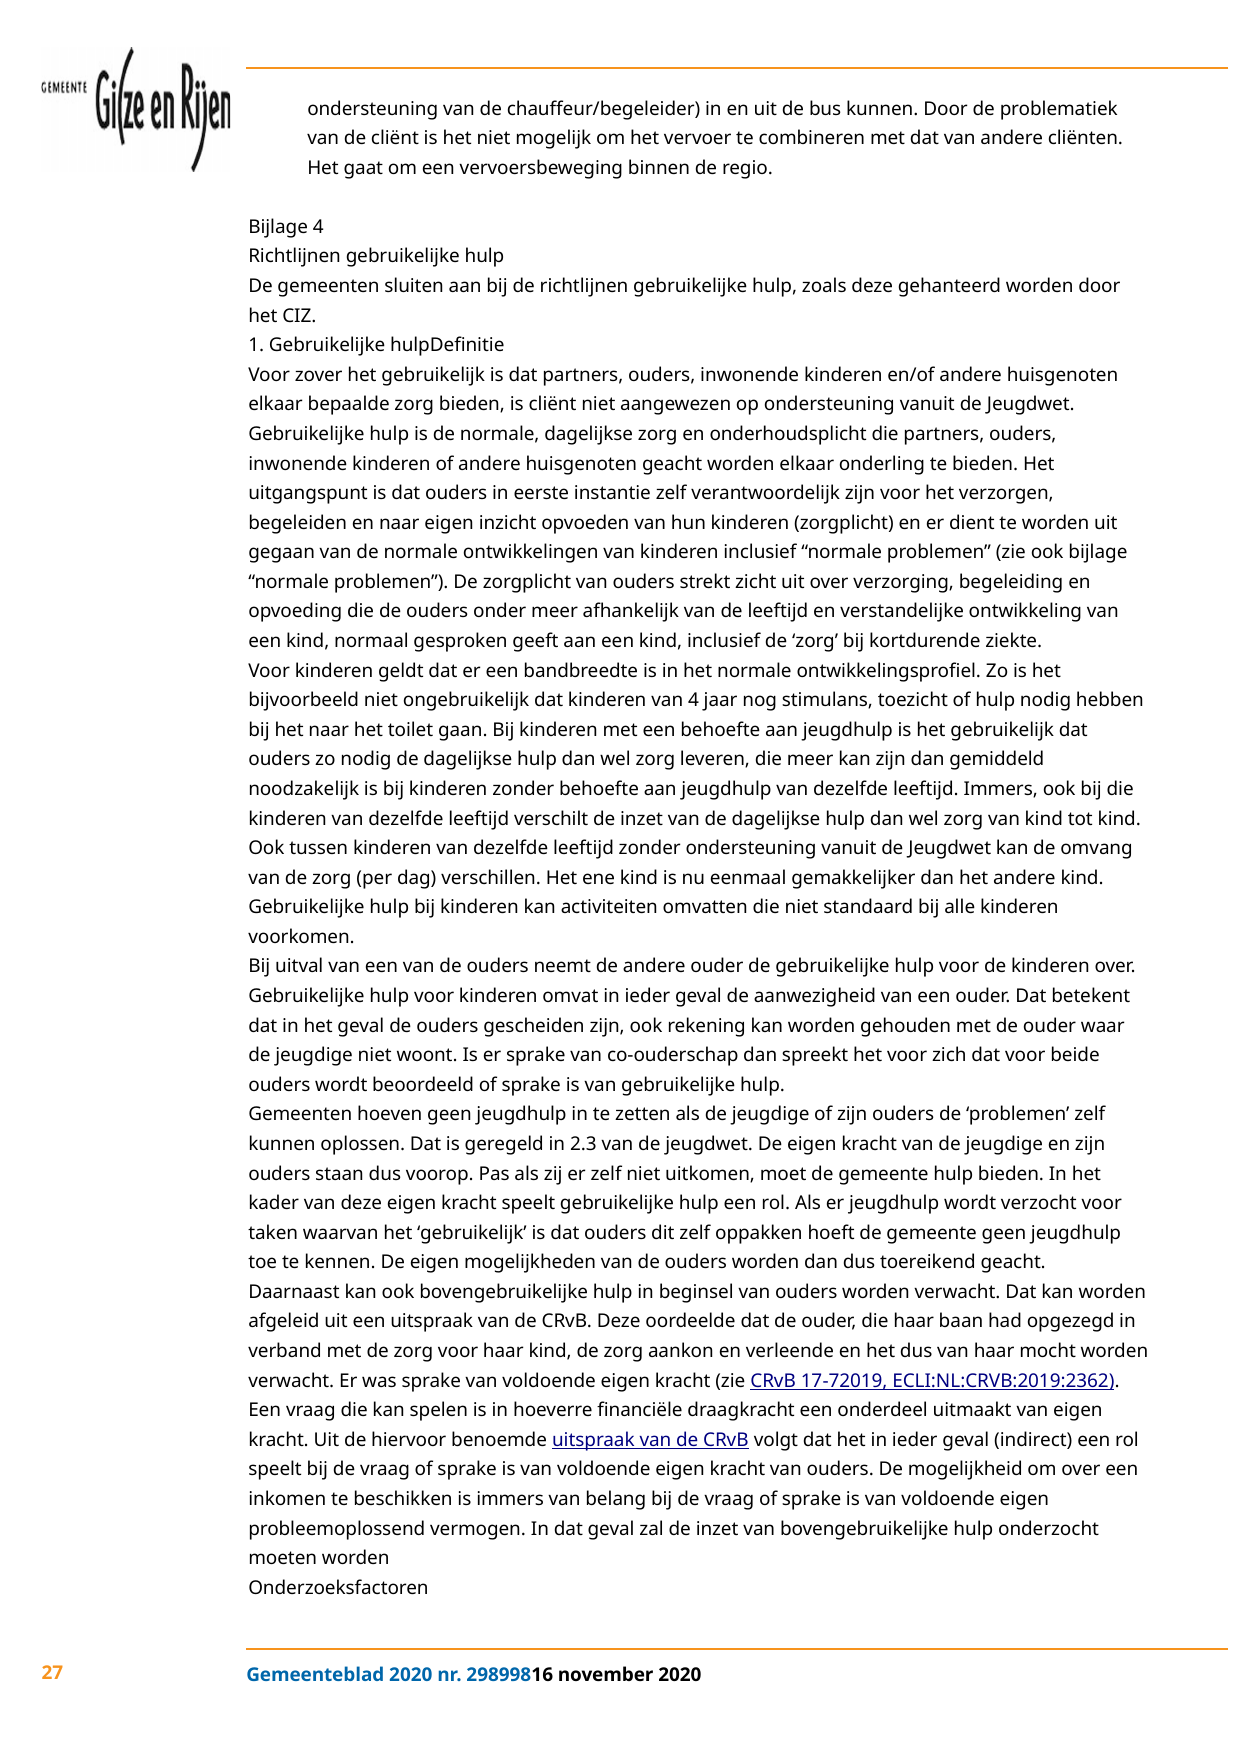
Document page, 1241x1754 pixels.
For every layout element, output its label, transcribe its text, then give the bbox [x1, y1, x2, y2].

text Daarnaast kan ook bovengebruikelijke hulp in beginsel van ouders worden verwacht. Dat kan worden afgeleid uit een uitspraak van de CRvB. Deze oordeelde dat de ouder, die haar baan had opgezegd in verband met de zorg voor haar kind, de zorg aankon en verleende en het dus van haar mocht worden verwacht. Er was sprake van voldoende eigen kracht (zie CRvB 17-72019, ECLI:NL:CRVB:2019:2362). [248, 1278, 1152, 1393]
text Gemeenten hoeven geen jeugdhulp in te zetten als de jeugdige of zijn ouders de ‘problemen’ zelf kunnen oplossen. Dat is geregeld in 2.3 van de jeugdwet. De eigen kracht van de jeugdige en zijn ouders staan dus voorop. Pas als zij er zelf niet uitkomen, moet de gemeente hulp bieden. In het kader van deze eigen kracht speelt gebruikelijke hulp een rol. Als er jeugdhulp wordt verzocht voor taken waarvan het ‘gebruikelijk’ is dat ouders dit zelf oppakken hoeft de gemeente geen jeugdhulp toe te kennen. De eigen mogelijkheden van de ouders worden dan dus toereikend geacht. [248, 1101, 1152, 1274]
list ondersteuning van de chauffeur/begeleider) in en uit de bus kunnen. Door de problematiek van de cliënt is het niet mogelijk om het vervoer te combineren met dat van andere cliënten. Het gaat om een vervoersbeweging binnen de regio. [248, 95, 1152, 180]
text Richtlijnen gebruikelijke hulp [248, 243, 1152, 268]
text Voor kinderen geldt dat er een bandbreedte is in het normale ontwikkelingsprofiel. Zo is het bijvoorbeeld niet ongebruikelijk dat kinderen van 4 jaar nog stimulans, toezicht of hulp nodig hebben bij het naar het toilet gaan. Bij kinderen met een behoefte aan jeugdhulp is het gebruikelijk dat ouders zo nodig de dagelijkse hulp dan wel zorg leveren, die meer kan zijn dan gemiddeld noodzakelijk is bij kinderen zonder behoefte aan jeugdhulp van dezelfde leeftijd. Immers, ook bij die kinderen van dezelfde leeftijd verschilt de inzet van de dagelijkse hulp dan wel zorg van kind tot kind. Ook tussen kinderen van dezelfde leeftijd zonder ondersteuning vanuit de Jeugdwet kan de omvang van de zorg (per dag) verschillen. Het ene kind is nu eenmaal gemakkelijker dan het andere kind. Gebruikelijke hulp bij kinderen kan activiteiten omvatten die niet standaard bij alle kinderen voorkomen. [248, 657, 1152, 949]
text Bijlage 4 [248, 213, 1152, 239]
text Een vraag die kan spelen is in hoeverre financiële draagkracht een onderdeel uitmaakt van eigen kracht. Uit de hiervoor benoemde uitspraak van de CRvB volgt dat het in ieder geval (indirect) een rol speelt bij de vraag of sprake is van voldoende eigen kracht van ouders. De mogelijkheid om over een inkomen te beschikken is immers van belang bij de vraag of sprake is van voldoende eigen probleemoplossend vermogen. In dat geval zal de inzet van bovengebruikelijke hulp onderzocht moeten worden [248, 1396, 1152, 1570]
text 1. Gebruikelijke hulpDefinitie [248, 331, 1152, 357]
text Gebruikelijke hulp is de normale, dagelijkse zorg en onderhoudsplicht die partners, ouders, inwonende kinderen of andere huisgenoten geacht worden elkaar onderling te bieden. Het uitgangspunt is dat ouders in eerste instantie zelf verantwoordelijk zijn voor het verzorgen, begeleiden en naar eigen inzicht opvoeden van hun kinderen (zorgplicht) en er dient te worden uit gegaan van de normale ontwikkelingen van kinderen inclusief “normale problemen” (zie ook bijlage “normale problemen”). De zorgplicht van ouders strekt zicht uit over verzorging, begeleiding en opvoeding die de ouders onder meer afhankelijk van de leeftijd en verstandelijke ontwikkeling van een kind, normaal gesproken geeft aan een kind, inclusief de ‘zorg’ bij kortdurende ziekte. [248, 420, 1152, 653]
text De gemeenten sluiten aan bij de richtlijnen gebruikelijke hulp, zoals deze gehanteerd worden door het CIZ. [248, 272, 1152, 328]
text Onderzoeksfactoren [248, 1574, 1152, 1600]
text Voor zover het gebruikelijk is dat partners, ouders, inwonende kinderen en/of andere huisgenoten elkaar bepaalde zorg bieden, is cliënt niet aangewezen op ondersteuning vanuit de Jeugdwet. [248, 361, 1152, 416]
text Bij uitval van een van de ouders neemt de andere ouder de gebruikelijke hulp voor de kinderen over. Gebruikelijke hulp voor kinderen omvat in ieder geval de aanwezigheid van een ouder. Dat betekent dat in het geval de ouders gescheiden zijn, ook rekening kan worden gehouden met de ouder waar de jeugdige niet woont. Is er sprake van co-ouderschap dan spreekt het voor zich dat voor beide ouders wordt beoordeeld of sprake is van gebruikelijke hulp. [248, 953, 1152, 1097]
picture [41, 47, 231, 172]
